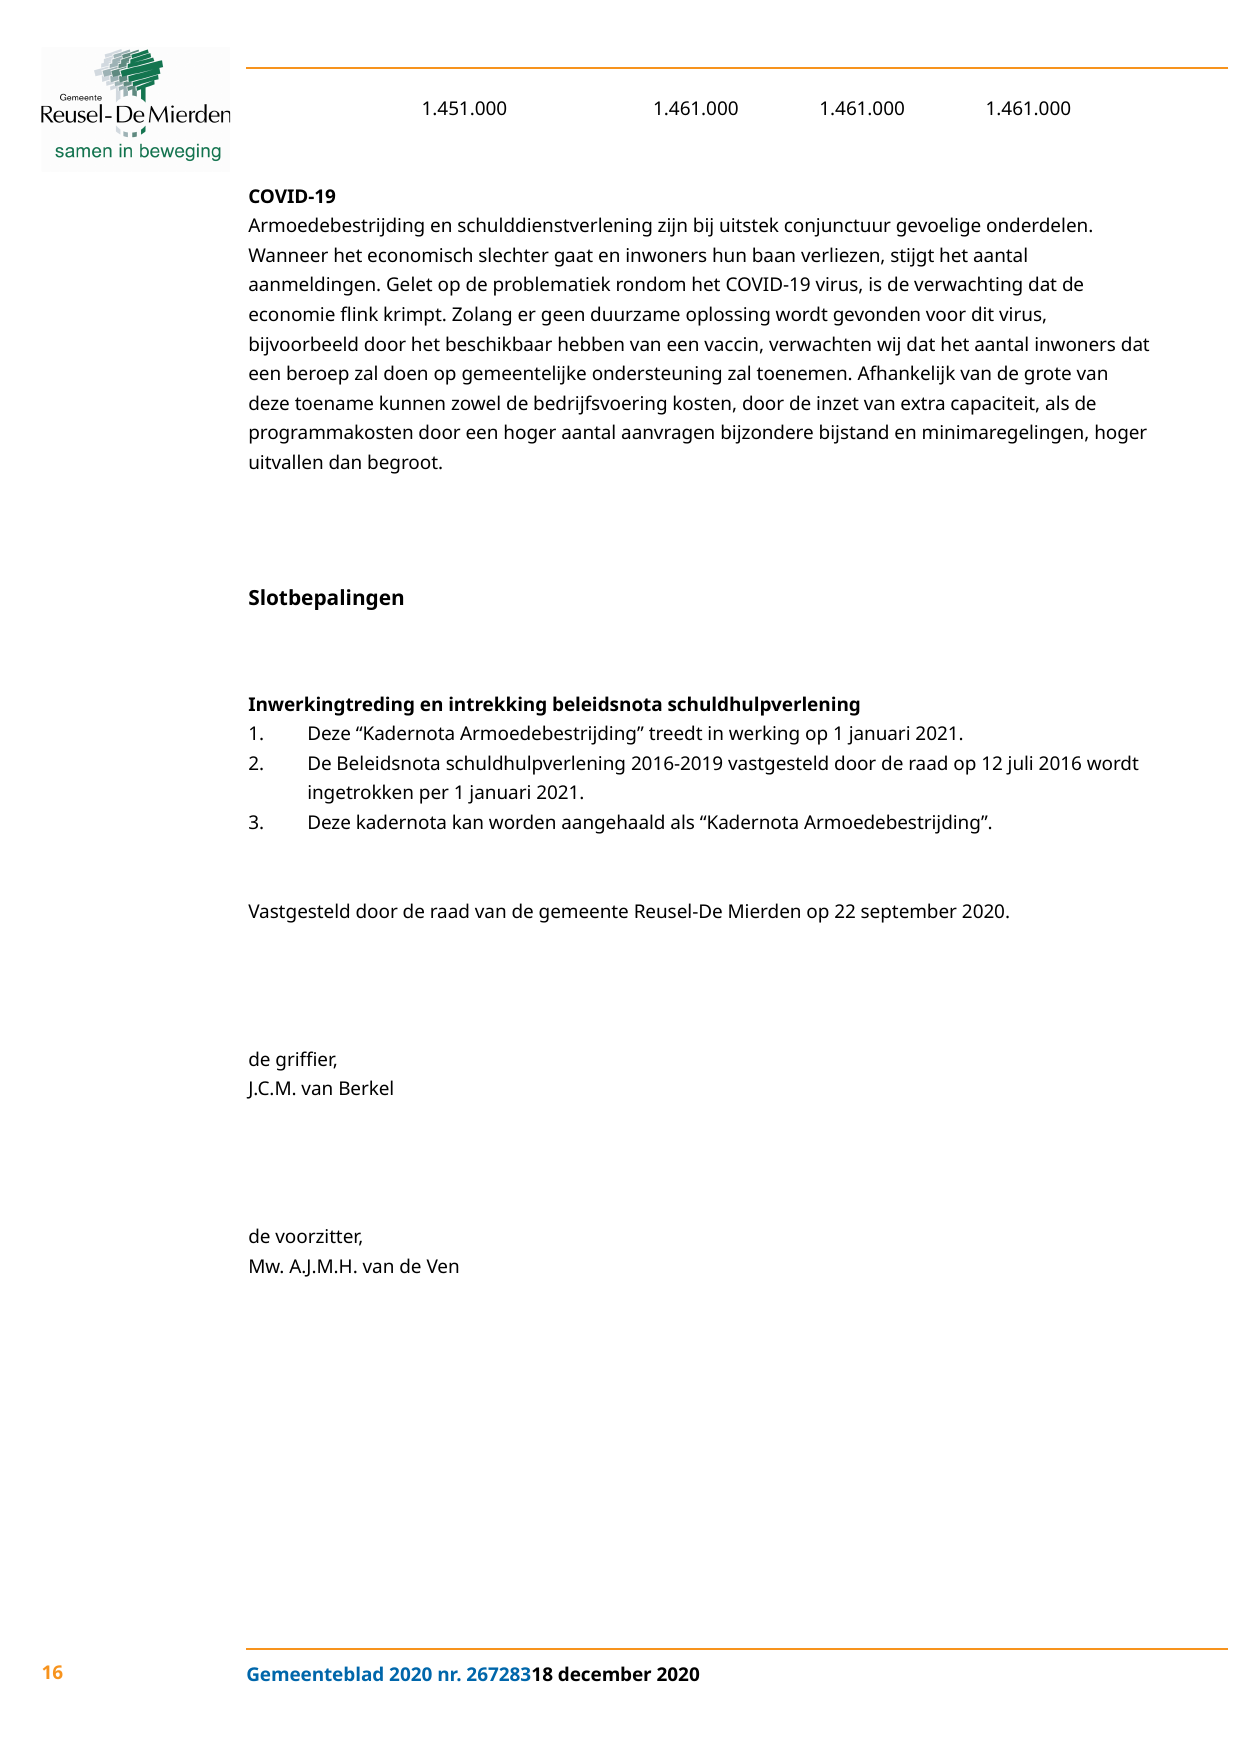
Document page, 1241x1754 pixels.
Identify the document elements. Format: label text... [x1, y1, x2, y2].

text de griffier, [248, 1046, 1152, 1072]
text Vastgesteld door de raad van de gemeente Reusel-De Mierden op 22 september 2020. [248, 898, 1152, 924]
list De Beleidsnota schuldhulpverlening 2016-2019 vastgesteld door de raad op 12 juli 2016 wordt ingetrokken per 1 januari 2021. [248, 750, 1152, 805]
text Inwerkingtreding en intrekking beleidsnota schuldhulpverlening [248, 691, 1152, 717]
text de voorzitter, [248, 1223, 1152, 1249]
picture [41, 47, 231, 172]
list Deze “Kadernota Armoedebestrijding” treedt in werking op 1 januari 2021. [248, 720, 1152, 746]
list Deze kadernota kan worden aangehaald als “Kadernota Armoedebestrijding”. [248, 809, 1152, 835]
text J.C.M. van Berkel [248, 1075, 1152, 1101]
table_cell [248, 95, 421, 121]
text COVID-19 [248, 183, 1152, 209]
text Slotbepalingen [248, 583, 1152, 612]
table_cell 1.461.000 [819, 95, 985, 121]
table_cell 1.461.000 [985, 95, 1152, 121]
text Armoedebestrijding en schulddienstverlening zijn bij uitstek conjunctuur gevoelige onderdelen. Wanneer het economisch slechter gaat en inwoners hun baan verliezen, stijgt het aantal aanmeldingen. Gelet op de problematiek rondom het COVID-19 virus, is de verwachting dat de economie flink krimpt. Zolang er geen duurzame oplossing wordt gevonden voor dit virus, bijvoorbeeld door het beschikbaar hebben van een vaccin, verwachten wij dat het aantal inwoners dat een beroep zal doen op gemeentelijke ondersteuning zal toenemen. Afhankelijk van de grote van deze toename kunnen zowel de bedrijfsvoering kosten, door de inzet van extra capaciteit, als de programmakosten door een hoger aantal aanvragen bijzondere bijstand en minimaregelingen, hoger uitvallen dan begroot. [248, 212, 1152, 475]
table_cell 1.451.000 [421, 95, 653, 121]
table_cell 1.461.000 [653, 95, 819, 121]
text Mw. A.J.M.H. van de Ven [248, 1253, 1152, 1279]
